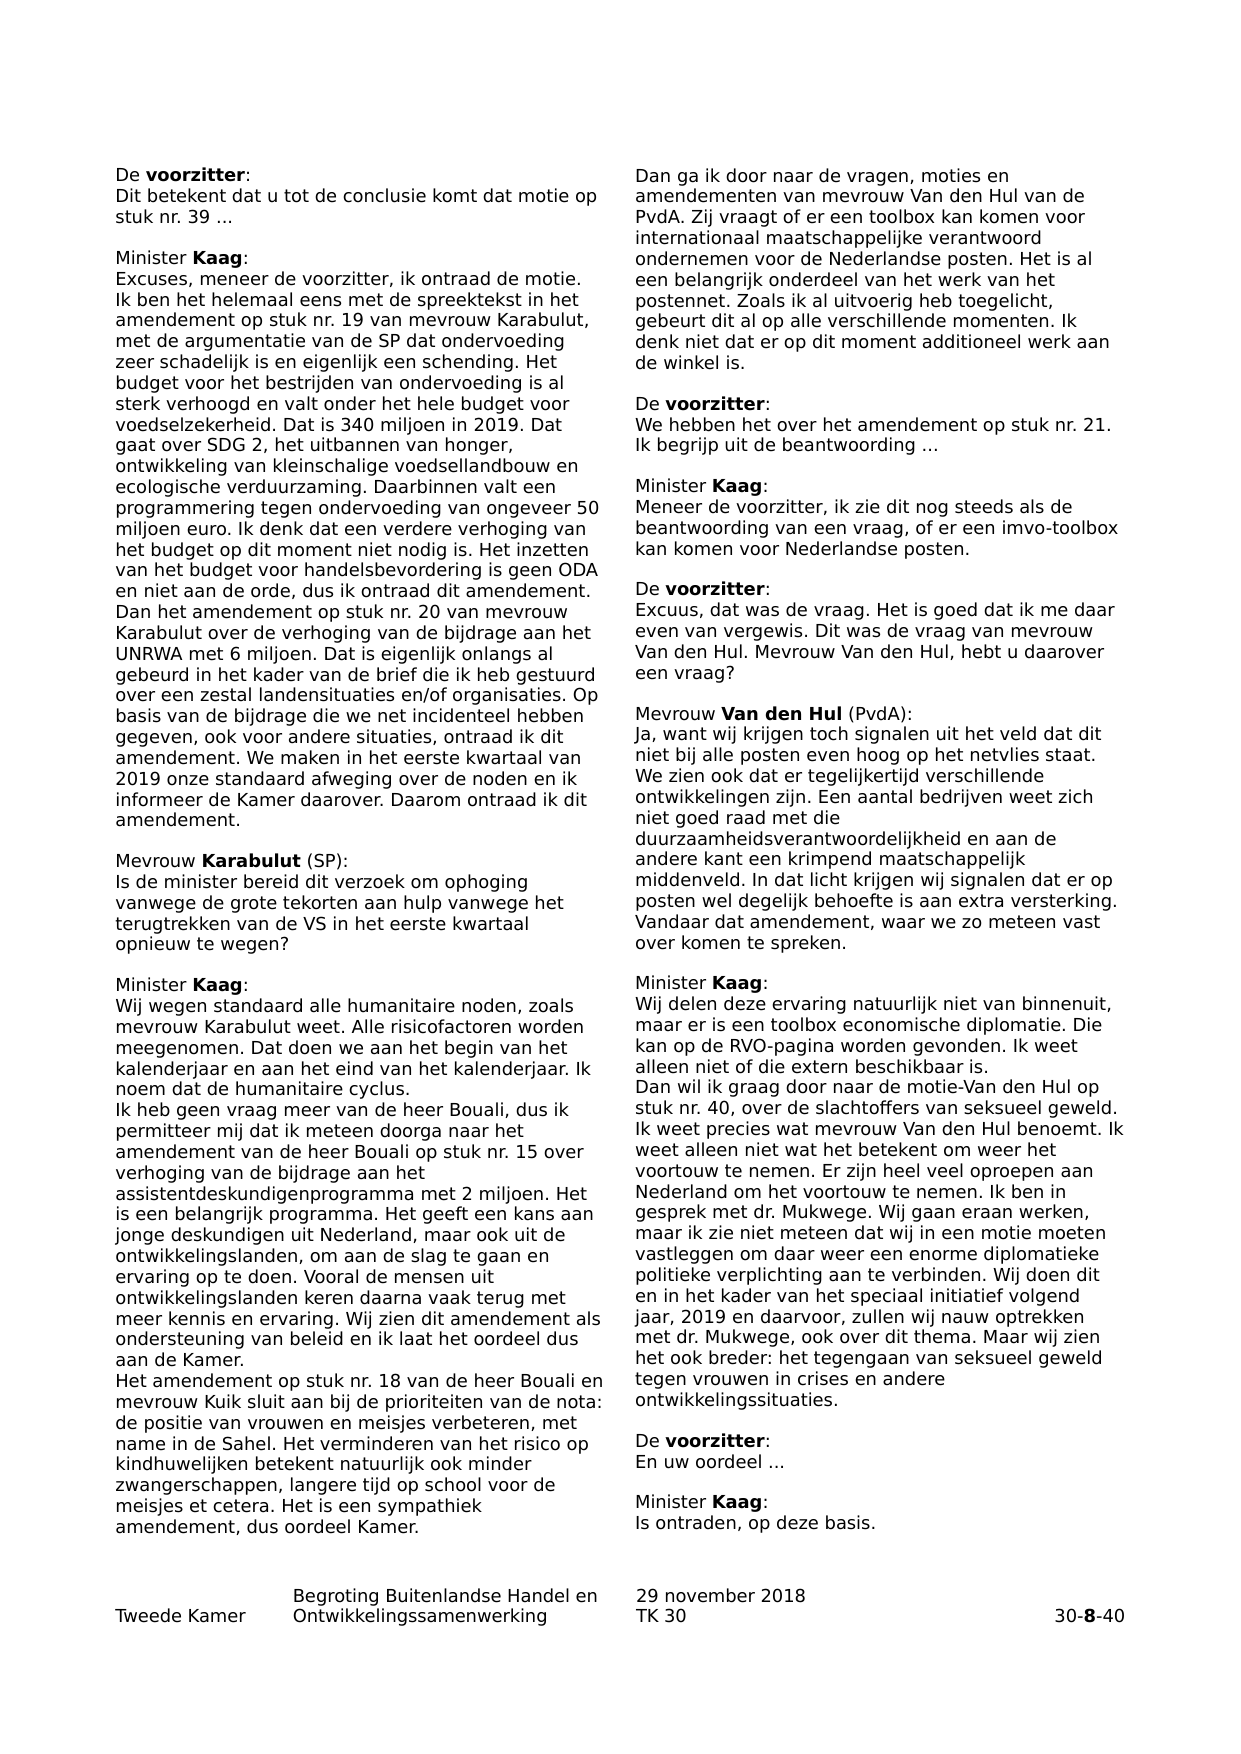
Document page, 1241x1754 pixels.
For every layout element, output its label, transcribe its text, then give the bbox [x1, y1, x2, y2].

text Mevrouw Karabulut (SP): [115, 851, 605, 872]
text Excuses, meneer de voorzitter, ik ontraad de motie. [115, 268, 605, 289]
text De voorzitter: [635, 394, 1125, 414]
text Minister Kaag: [115, 248, 605, 268]
text Meneer de voorzitter, ik zie dit nog steeds als de beantwoording van een vraag, of er een imvo-toolbox kan komen voor Nederlandse posten. [635, 497, 1125, 559]
text Dan ga ik door naar de vragen, moties en amendementen van mevrouw Van den Hul van de PvdA. Zij vraagt of er een toolbox kan komen voor internationaal maatschappelijke verantwoord ondernemen voor de Nederlandse posten. Het is al een belangrijk onderdeel van het werk van het postennet. Zoals ik al uitvoerig heb toegelicht, gebeurt dit al op alle verschillende momenten. Ik denk niet dat er op dit moment additioneel werk aan de winkel is. [635, 165, 1125, 374]
text Wij delen deze ervaring natuurlijk niet van binnenuit, maar er is een toolbox economische diplomatie. Die kan op de RVO-pagina worden gevonden. Ik weet alleen niet of die extern beschikbaar is. [635, 994, 1125, 1077]
text Is ontraden, op deze basis. [635, 1513, 1125, 1534]
text Dit betekent dat u tot de conclusie komt dat motie op stuk nr. 39 ... [115, 186, 605, 228]
text De voorzitter: [635, 579, 1125, 600]
text De voorzitter: [635, 1431, 1125, 1451]
text Dan het amendement op stuk nr. 20 van mevrouw Karabulut over de verhoging van de bijdrage aan het UNRWA met 6 miljoen. Dat is eigenlijk onlangs al gebeurd in het kader van de brief die ik heb gestuurd over een zestal landensituaties en/of organisaties. Op basis van de bijdrage die we net incidenteel hebben gegeven, ook voor andere situaties, ontraad ik dit amendement. We maken in het eerste kwartaal van 2019 onze standaard afweging over de noden en ik informeer de Kamer daarover. Daarom ontraad ik dit amendement. [115, 602, 605, 831]
text We hebben het over het amendement op stuk nr. 21. Ik begrijp uit de beantwoording ... [635, 414, 1125, 456]
text Minister Kaag: [115, 975, 605, 996]
text Ik ben het helemaal eens met de spreektekst in het amendement op stuk nr. 19 van mevrouw Karabulut, met de argumentatie van de SP dat ondervoeding zeer schadelijk is en eigenlijk een schending. Het budget voor het bestrijden van ondervoeding is al sterk verhoogd en valt onder het hele budget voor voedselzekerheid. Dat is 340 miljoen in 2019. Dat gaat over SDG 2, het uitbannen van honger, ontwikkeling van kleinschalige voedsellandbouw en ecologische verduurzaming. Daarbinnen valt een programmering tegen ondervoeding van ongeveer 50 miljoen euro. Ik denk dat een verdere verhoging van het budget op dit moment niet nodig is. Het inzetten van het budget voor handelsbevordering is geen ODA en niet aan de orde, dus ik ontraad dit amendement. [115, 289, 605, 602]
text Ik heb geen vraag meer van de heer Bouali, dus ik permitteer mij dat ik meteen doorga naar het amendement van de heer Bouali op stuk nr. 15 over verhoging van de bijdrage aan het assistentdeskundigenprogramma met 2 miljoen. Het is een belangrijk programma. Het geeft een kans aan jonge deskundigen uit Nederland, maar ook uit de ontwikkelingslanden, om aan de slag te gaan en ervaring op te doen. Vooral de mensen uit ontwikkelingslanden keren daarna vaak terug met meer kennis en ervaring. Wij zien dit amendement als ondersteuning van beleid en ik laat het oordeel dus aan de Kamer. [115, 1100, 605, 1371]
text Wij wegen standaard alle humanitaire noden, zoals mevrouw Karabulut weet. Alle risicofactoren worden meegenomen. Dat doen we aan het begin van het kalenderjaar en aan het eind van het kalenderjaar. Ik noem dat de humanitaire cyclus. [115, 996, 605, 1100]
text Het amendement op stuk nr. 18 van de heer Bouali en mevrouw Kuik sluit aan bij de prioriteiten van de nota: de positie van vrouwen en meisjes verbeteren, met name in de Sahel. Het verminderen van het risico op kindhuwelijken betekent natuurlijk ook minder zwangerschappen, langere tijd op school voor de meisjes et cetera. Het is een sympathiek amendement, dus oordeel Kamer. [115, 1371, 605, 1537]
text Excuus, dat was de vraag. Het is goed dat ik me daar even van vergewis. Dit was de vraag van mevrouw Van den Hul. Mevrouw Van den Hul, hebt u daarover een vraag? [635, 600, 1125, 683]
text Minister Kaag: [635, 1492, 1125, 1513]
text Minister Kaag: [635, 973, 1125, 994]
text De voorzitter: [115, 165, 605, 186]
text En uw oordeel ... [635, 1451, 1125, 1472]
text Ja, want wij krijgen toch signalen uit het veld dat dit niet bij alle posten even hoog op het netvlies staat. We zien ook dat er tegelijkertijd verschillende ontwikkelingen zijn. Een aantal bedrijven weet zich niet goed raad met die duurzaamheidsverantwoordelijkheid en aan de andere kant een krimpend maatschappelijk middenveld. In dat licht krijgen wij signalen dat er op posten wel degelijk behoefte is aan extra versterking. Vandaar dat amendement, waar we zo meteen vast over komen te spreken. [635, 724, 1125, 953]
text Dan wil ik graag door naar de motie-Van den Hul op stuk nr. 40, over de slachtoffers van seksueel geweld. Ik weet precies wat mevrouw Van den Hul benoemt. Ik weet alleen niet wat het betekent om weer het voortouw te nemen. Er zijn heel veel oproepen aan Nederland om het voortouw te nemen. Ik ben in gesprek met dr. Mukwege. Wij gaan eraan werken, maar ik zie niet meteen dat wij in een motie moeten vastleggen om daar weer een enorme diplomatieke politieke verplichting aan te verbinden. Wij doen dit en in het kader van het speciaal initiatief volgend jaar, 2019 en daarvoor, zullen wij nauw optrekken met dr. Mukwege, ook over dit thema. Maar wij zien het ook breder: het tegengaan van seksueel geweld tegen vrouwen in crises en andere ontwikkelingssituaties. [635, 1077, 1125, 1411]
text Is de minister bereid dit verzoek om ophoging vanwege de grote tekorten aan hulp vanwege het terugtrekken van de VS in het eerste kwartaal opnieuw te wegen? [115, 872, 605, 955]
text Minister Kaag: [635, 476, 1125, 497]
text Mevrouw Van den Hul (PvdA): [635, 703, 1125, 724]
